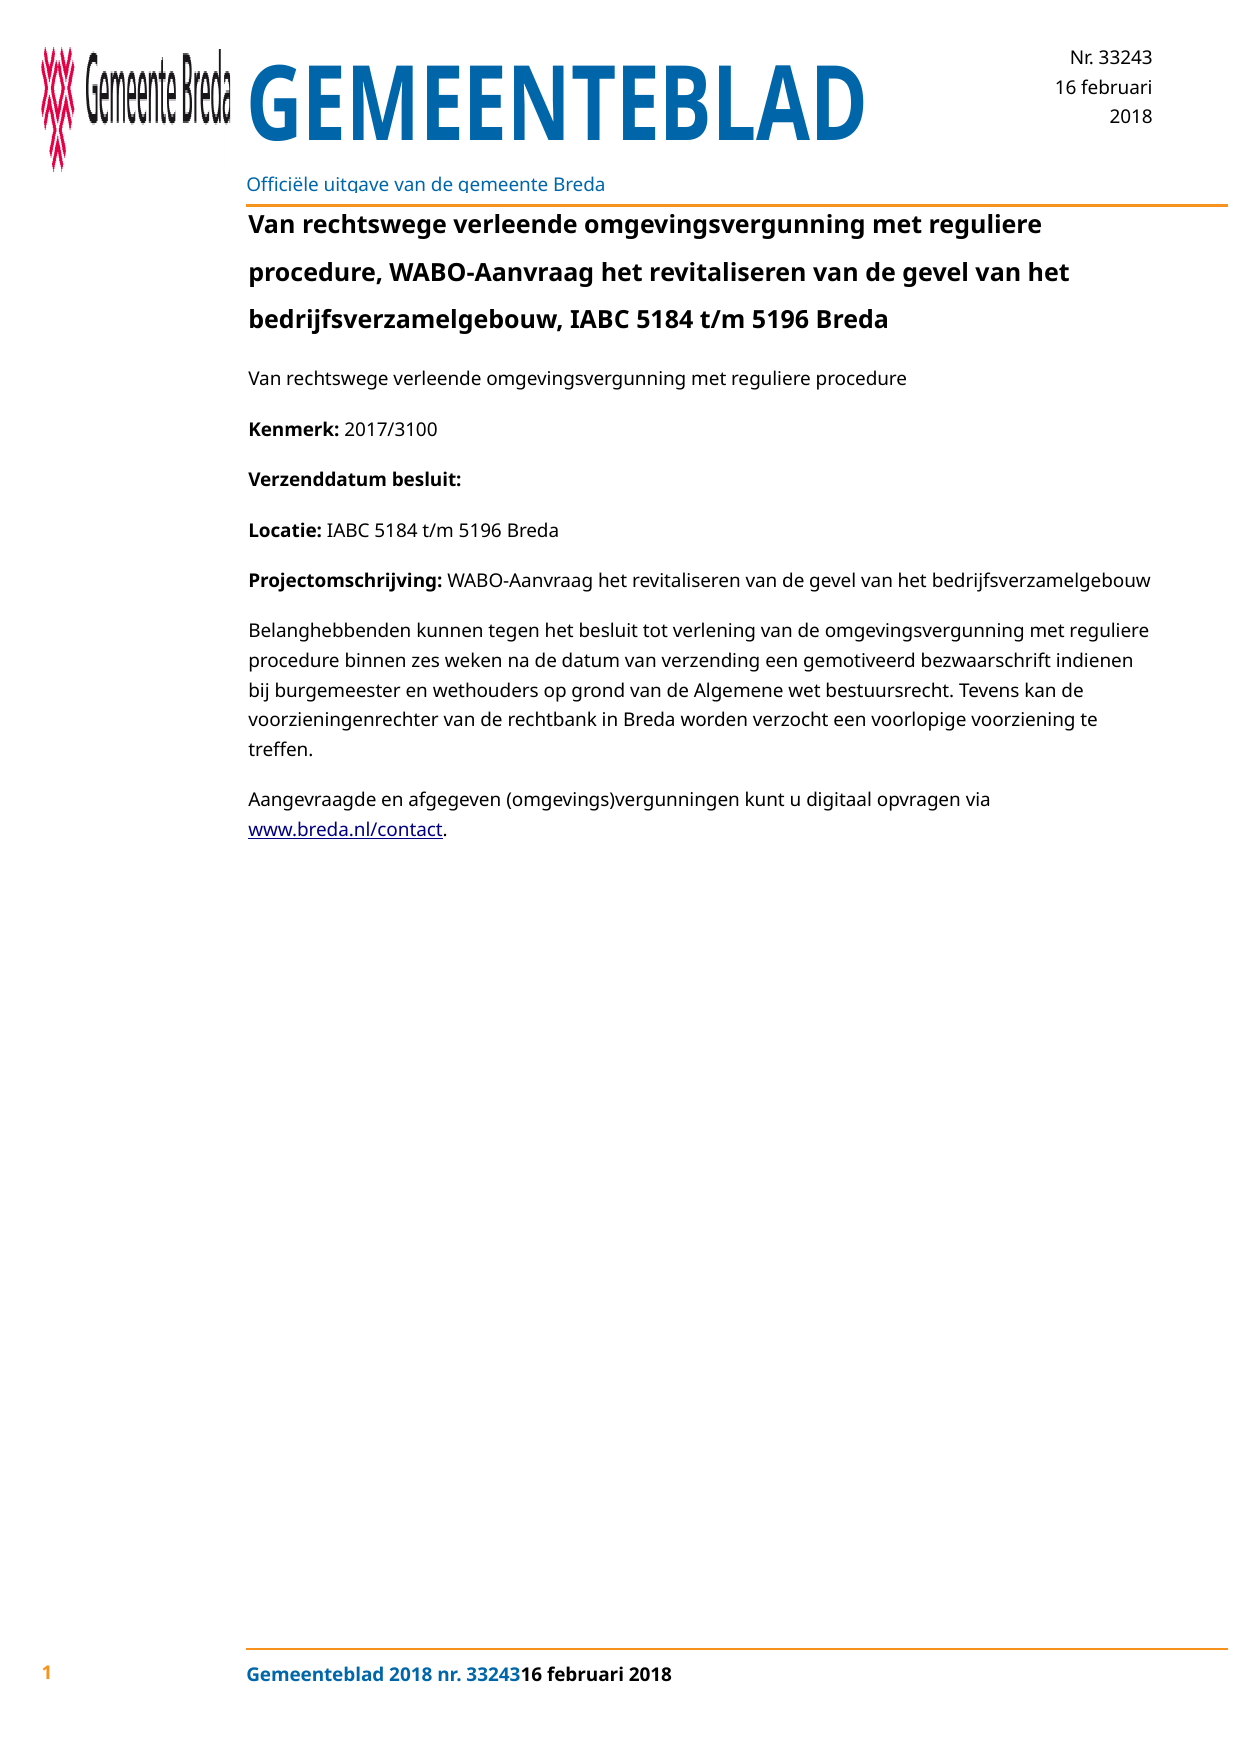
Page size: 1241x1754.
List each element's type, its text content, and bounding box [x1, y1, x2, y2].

text Verzenddatum besluit: [248, 466, 1152, 492]
picture [41, 47, 231, 172]
text Van rechtswege verleende omgevingsvergunning met reguliere procedure, WABO-Aanvraag het revitaliseren van de gevel van het bedrijfsverzamelgebouw, IABC 5184 t/m 5196 Breda [248, 207, 1152, 336]
text Kenmerk: 2017/3100 [248, 416, 1152, 442]
text Aangevraagde en afgegeven (omgevings)vergunningen kunt u digitaal opvragen via www.breda.nl/contact. [248, 786, 1152, 842]
text Locatie: IABC 5184 t/m 5196 Breda [248, 517, 1152, 542]
text Belanghebbenden kunnen tegen het besluit tot verlening van de omgevingsvergunning met reguliere procedure binnen zes weken na de datum van verzending een gemotiveerd bezwaarschrift indienen bij burgemeester en wethouders op grond van de Algemene wet bestuursrecht. Tevens kan de voorzieningenrechter van de rechtbank in Breda worden verzocht een voorlopige voorziening te treffen. [248, 618, 1152, 762]
text Projectomschrijving: WABO-Aanvraag het revitaliseren van de gevel van het bedrijfsverzamelgebouw [248, 567, 1152, 593]
text Van rechtswege verleende omgevingsvergunning met reguliere procedure [248, 366, 1152, 391]
